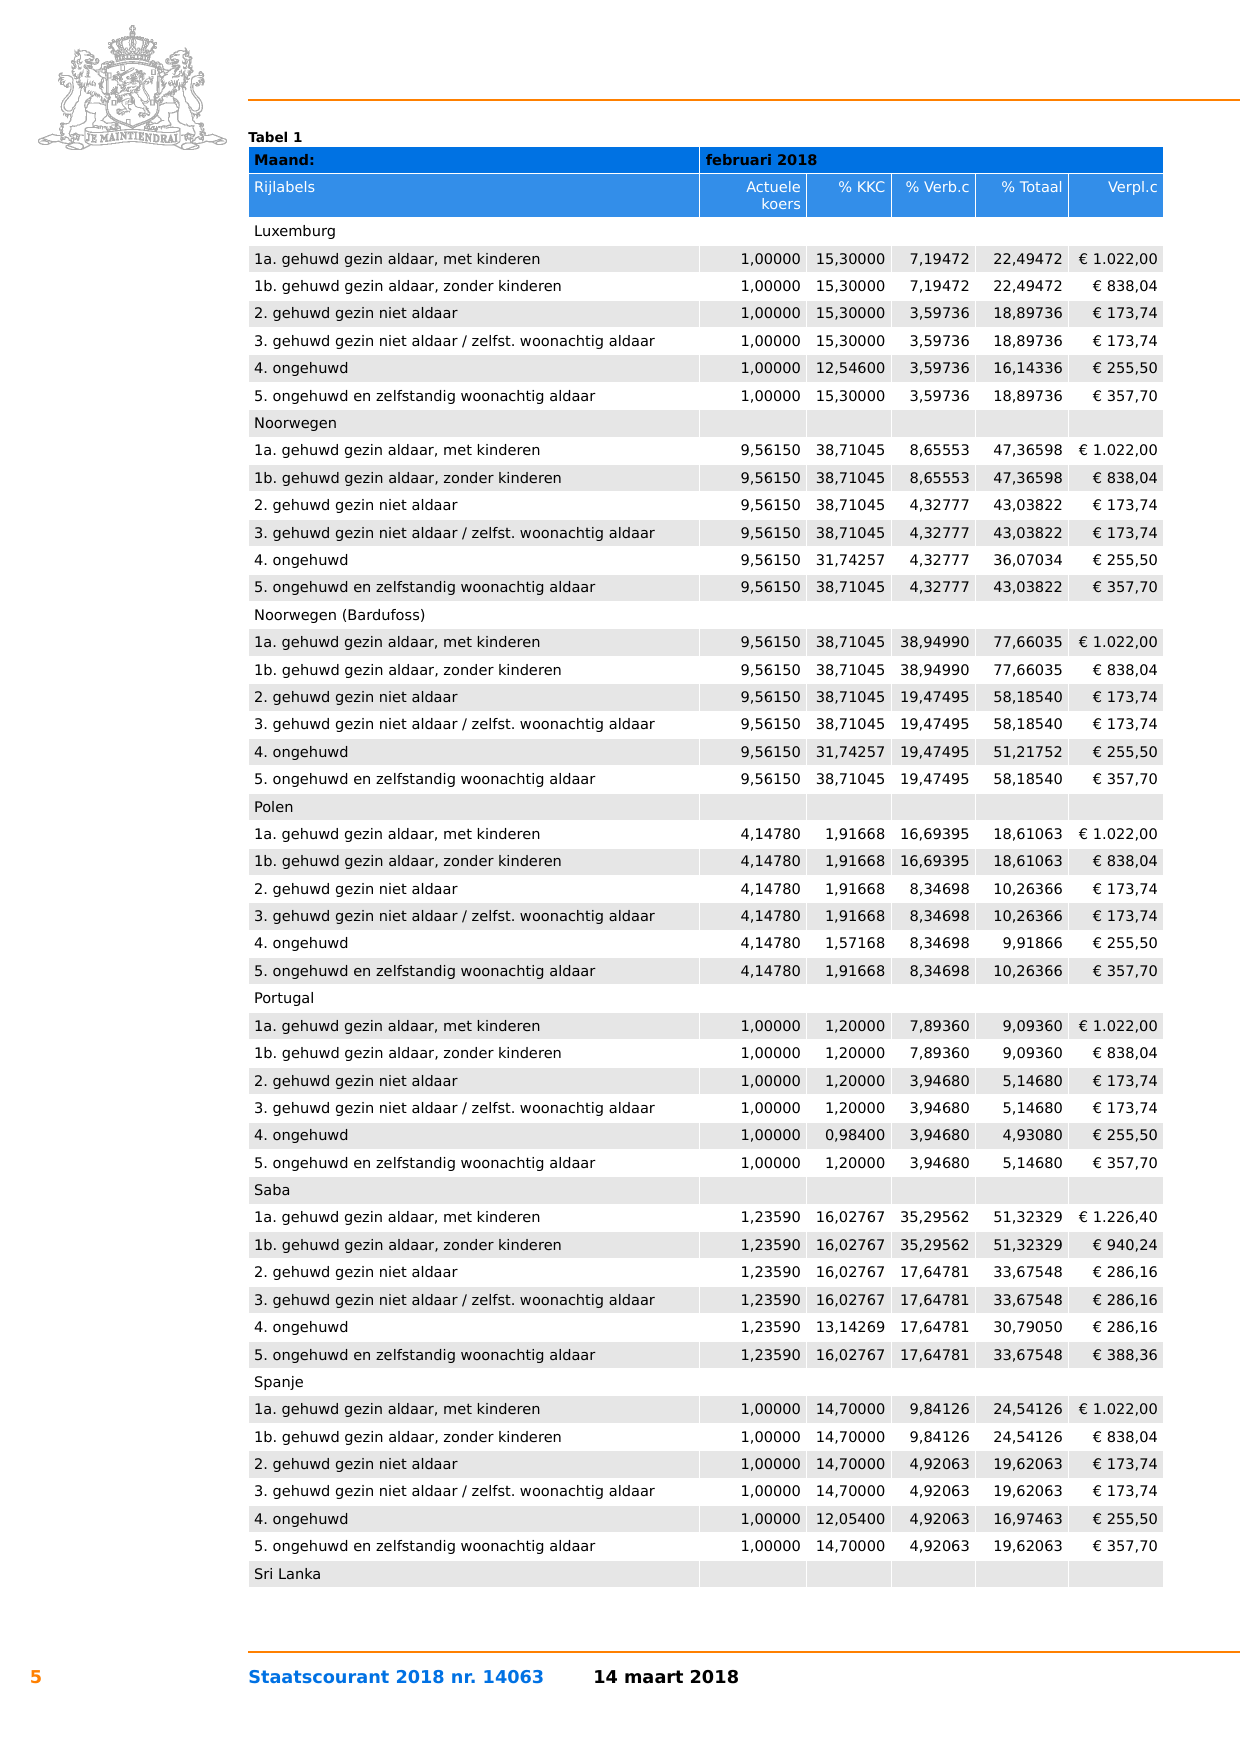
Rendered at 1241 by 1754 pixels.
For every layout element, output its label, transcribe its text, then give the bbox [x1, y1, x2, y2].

table_cell 22,49472 [976, 246, 1068, 272]
table_cell 58,18540 [976, 766, 1068, 793]
table_cell € 255,50 [1069, 547, 1163, 573]
table_cell 24,54126 [976, 1396, 1068, 1423]
table_cell 31,74257 [807, 547, 891, 573]
table_cell 2. gehuwd gezin niet aldaar [249, 684, 699, 711]
table_cell 16,69395 [892, 821, 975, 847]
table_cell 16,97463 [976, 1506, 1068, 1532]
table_cell % KKC [807, 174, 891, 217]
table_cell 19,47495 [892, 739, 975, 765]
table_cell € 286,16 [1069, 1314, 1163, 1341]
table_cell Saba [249, 1177, 699, 1204]
table_cell € 173,74 [1069, 903, 1163, 930]
table_cell 38,71045 [807, 465, 891, 491]
table_cell 38,94990 [892, 657, 975, 683]
table_cell 33,67548 [976, 1287, 1068, 1313]
table_cell € 1.022,00 [1069, 629, 1163, 656]
table_cell [892, 794, 975, 820]
table_cell [700, 1177, 806, 1204]
table_cell 1,20000 [807, 1095, 891, 1121]
table_cell [892, 1369, 975, 1395]
table_cell 1,00000 [700, 1040, 806, 1067]
table_cell 9,56150 [700, 629, 806, 656]
table_cell 17,64781 [892, 1342, 975, 1368]
table_cell 1,23590 [700, 1287, 806, 1313]
table_cell 5. ongehuwd en zelfstandig woonachtig aldaar [249, 1534, 699, 1560]
table_cell 16,02767 [807, 1232, 891, 1258]
table_header Tabel 1 [248, 130, 1163, 146]
table_cell 14,70000 [807, 1479, 891, 1505]
table_cell 1,00000 [700, 1150, 806, 1176]
table_cell [976, 1177, 1068, 1204]
table_cell 19,47495 [892, 684, 975, 711]
table_cell 5,14680 [976, 1068, 1068, 1094]
table_cell Spanje [249, 1369, 699, 1395]
table_cell 9,84126 [892, 1396, 975, 1423]
table_cell [1069, 410, 1163, 437]
table_cell € 1.022,00 [1069, 246, 1163, 272]
table_cell 4,92063 [892, 1506, 975, 1532]
table_cell 0,98400 [807, 1123, 891, 1149]
table_cell 12,05400 [807, 1506, 891, 1532]
table_cell € 255,50 [1069, 739, 1163, 765]
table_cell 4,93080 [976, 1123, 1068, 1149]
table_cell 4. ongehuwd [249, 931, 699, 957]
table_cell 4,14780 [700, 931, 806, 957]
table_cell € 1.022,00 [1069, 1013, 1163, 1039]
table_cell 30,79050 [976, 1314, 1068, 1341]
table_cell 4. ongehuwd [249, 739, 699, 765]
table_cell 1a. gehuwd gezin aldaar, met kinderen [249, 1013, 699, 1039]
table_cell 33,67548 [976, 1260, 1068, 1286]
table_cell € 173,74 [1069, 1068, 1163, 1094]
table_cell 38,71045 [807, 712, 891, 738]
table_cell 31,74257 [807, 739, 891, 765]
table_cell 16,14336 [976, 355, 1068, 382]
table_cell 4,92063 [892, 1451, 975, 1478]
table_cell 22,49472 [976, 273, 1068, 299]
table_cell 3. gehuwd gezin niet aldaar / zelfst. woonachtig aldaar [249, 1287, 699, 1313]
table_cell 2. gehuwd gezin niet aldaar [249, 1260, 699, 1286]
table_cell 1,23590 [700, 1314, 806, 1341]
table_cell € 173,74 [1069, 301, 1163, 327]
table_cell 4,14780 [700, 821, 806, 847]
table_cell [976, 986, 1068, 1012]
table_cell [1069, 219, 1163, 245]
table_cell 3,94680 [892, 1095, 975, 1121]
table_cell 1b. gehuwd gezin aldaar, zonder kinderen [249, 1040, 699, 1067]
table_cell 5. ongehuwd en zelfstandig woonachtig aldaar [249, 1342, 699, 1368]
table_cell € 357,70 [1069, 1534, 1163, 1560]
table_cell 1b. gehuwd gezin aldaar, zonder kinderen [249, 657, 699, 683]
table_cell 3. gehuwd gezin niet aldaar / zelfst. woonachtig aldaar [249, 1095, 699, 1121]
table_cell 77,66035 [976, 657, 1068, 683]
table_cell 1,00000 [700, 383, 806, 409]
table_cell 2. gehuwd gezin niet aldaar [249, 301, 699, 327]
table_cell 7,19472 [892, 273, 975, 299]
table_cell 9,56150 [700, 712, 806, 738]
table_cell 4,14780 [700, 958, 806, 984]
table_cell [976, 1369, 1068, 1395]
table_cell 19,62063 [976, 1479, 1068, 1505]
table_cell 38,71045 [807, 657, 891, 683]
table_cell [976, 602, 1068, 628]
table_cell 1b. gehuwd gezin aldaar, zonder kinderen [249, 273, 699, 299]
table_cell 9,91866 [976, 931, 1068, 957]
table_cell 8,34698 [892, 931, 975, 957]
table_cell 1b. gehuwd gezin aldaar, zonder kinderen [249, 1232, 699, 1258]
table_cell € 173,74 [1069, 1479, 1163, 1505]
table_cell 3. gehuwd gezin niet aldaar / zelfst. woonachtig aldaar [249, 328, 699, 354]
table_cell 4,92063 [892, 1534, 975, 1560]
table_cell 47,36598 [976, 438, 1068, 464]
table_cell [976, 794, 1068, 820]
table_cell 16,02767 [807, 1342, 891, 1368]
table_cell 5. ongehuwd en zelfstandig woonachtig aldaar [249, 575, 699, 601]
table_cell 51,21752 [976, 739, 1068, 765]
table_cell 4. ongehuwd [249, 1123, 699, 1149]
table_cell 8,34698 [892, 958, 975, 984]
table_cell [1069, 1561, 1163, 1587]
table_cell [700, 986, 806, 1012]
table_cell € 838,04 [1069, 273, 1163, 299]
table_cell 8,65553 [892, 438, 975, 464]
table_cell 51,32329 [976, 1232, 1068, 1258]
table_cell € 173,74 [1069, 328, 1163, 354]
table_cell 18,89736 [976, 383, 1068, 409]
table_cell 1b. gehuwd gezin aldaar, zonder kinderen [249, 1424, 699, 1450]
table_cell 8,34698 [892, 903, 975, 930]
table_cell [892, 219, 975, 245]
table_cell 9,56150 [700, 520, 806, 546]
table_cell [1069, 1369, 1163, 1395]
table_cell 1,00000 [700, 1068, 806, 1094]
table_cell 16,02767 [807, 1205, 891, 1231]
table_cell 3. gehuwd gezin niet aldaar / zelfst. woonachtig aldaar [249, 903, 699, 930]
table_cell 58,18540 [976, 712, 1068, 738]
table_cell 1,23590 [700, 1260, 806, 1286]
table_cell 16,02767 [807, 1287, 891, 1313]
table_cell 38,71045 [807, 684, 891, 711]
table_cell € 173,74 [1069, 684, 1163, 711]
table_cell 18,89736 [976, 328, 1068, 354]
table_cell € 838,04 [1069, 849, 1163, 875]
table_cell 9,56150 [700, 739, 806, 765]
table_cell 38,71045 [807, 438, 891, 464]
table_cell Maand: [249, 147, 699, 173]
table_cell [807, 219, 891, 245]
table_cell 15,30000 [807, 328, 891, 354]
table_cell [976, 219, 1068, 245]
table_cell 3,59736 [892, 355, 975, 382]
table_cell Noorwegen (Bardufoss) [249, 602, 699, 628]
table_cell 7,89360 [892, 1040, 975, 1067]
table_cell 1,00000 [700, 246, 806, 272]
table_cell 1,20000 [807, 1150, 891, 1176]
table_cell 24,54126 [976, 1424, 1068, 1450]
table_cell 1,00000 [700, 301, 806, 327]
table_cell 9,84126 [892, 1424, 975, 1450]
table_cell 1b. gehuwd gezin aldaar, zonder kinderen [249, 465, 699, 491]
table_cell 3,59736 [892, 328, 975, 354]
table_cell 3,59736 [892, 301, 975, 327]
table_cell 10,26366 [976, 876, 1068, 902]
table_cell [1069, 986, 1163, 1012]
table_cell 1,23590 [700, 1232, 806, 1258]
table_cell 9,56150 [700, 547, 806, 573]
table_cell [892, 410, 975, 437]
table_cell 13,14269 [807, 1314, 891, 1341]
table_cell € 173,74 [1069, 1451, 1163, 1478]
table_cell 3,94680 [892, 1150, 975, 1176]
table_cell 43,03822 [976, 575, 1068, 601]
table_cell 18,89736 [976, 301, 1068, 327]
table_cell [700, 219, 806, 245]
table_cell 1,91668 [807, 876, 891, 902]
table_cell 1,00000 [700, 355, 806, 382]
table_cell 4. ongehuwd [249, 1506, 699, 1532]
table_cell [807, 1369, 891, 1395]
table_cell € 255,50 [1069, 355, 1163, 382]
table_cell € 940,24 [1069, 1232, 1163, 1258]
table_cell 15,30000 [807, 246, 891, 272]
table_cell Luxemburg [249, 219, 699, 245]
table_cell 9,56150 [700, 575, 806, 601]
table_cell 4. ongehuwd [249, 1314, 699, 1341]
table_cell 1,23590 [700, 1205, 806, 1231]
table_cell € 286,16 [1069, 1287, 1163, 1313]
table_cell [700, 794, 806, 820]
table_cell 15,30000 [807, 383, 891, 409]
table_cell [1069, 1177, 1163, 1204]
table_cell Sri Lanka [249, 1561, 699, 1587]
table_cell 9,56150 [700, 493, 806, 519]
table_cell 14,70000 [807, 1534, 891, 1560]
table_cell 1,00000 [700, 1396, 806, 1423]
table_cell 19,47495 [892, 712, 975, 738]
table_cell 1,00000 [700, 1506, 806, 1532]
table_cell 17,64781 [892, 1260, 975, 1286]
table_cell 4. ongehuwd [249, 547, 699, 573]
table_cell 5,14680 [976, 1095, 1068, 1121]
table_cell 1a. gehuwd gezin aldaar, met kinderen [249, 629, 699, 656]
table_cell € 173,74 [1069, 712, 1163, 738]
table_cell € 255,50 [1069, 1123, 1163, 1149]
table_cell [807, 410, 891, 437]
table_cell € 173,74 [1069, 493, 1163, 519]
table_cell [1069, 794, 1163, 820]
table_cell 1,57168 [807, 931, 891, 957]
table_cell € 173,74 [1069, 876, 1163, 902]
table_cell 35,29562 [892, 1205, 975, 1231]
table_cell 19,47495 [892, 766, 975, 793]
table_cell 58,18540 [976, 684, 1068, 711]
table_cell 38,71045 [807, 520, 891, 546]
table_cell 43,03822 [976, 520, 1068, 546]
table_cell 47,36598 [976, 465, 1068, 491]
table_cell 38,71045 [807, 766, 891, 793]
table_cell Actuele koers [700, 174, 806, 217]
table_cell € 357,70 [1069, 958, 1163, 984]
table_cell 14,70000 [807, 1396, 891, 1423]
table_cell [892, 1561, 975, 1587]
table_cell 14,70000 [807, 1451, 891, 1478]
table_cell Verpl.c [1069, 174, 1163, 217]
table_cell 1,91668 [807, 849, 891, 875]
table_cell 3,94680 [892, 1123, 975, 1149]
table_cell € 255,50 [1069, 931, 1163, 957]
table_cell 35,29562 [892, 1232, 975, 1258]
table_cell 1,91668 [807, 903, 891, 930]
table_cell 19,62063 [976, 1451, 1068, 1478]
table_cell Rijlabels [249, 174, 699, 217]
table_cell 1a. gehuwd gezin aldaar, met kinderen [249, 438, 699, 464]
table_cell Polen [249, 794, 699, 820]
table_cell [807, 794, 891, 820]
table_cell 1b. gehuwd gezin aldaar, zonder kinderen [249, 849, 699, 875]
table_cell 4,92063 [892, 1479, 975, 1505]
table_cell 4,14780 [700, 903, 806, 930]
table_cell 9,09360 [976, 1040, 1068, 1067]
table_cell 14,70000 [807, 1424, 891, 1450]
table_cell 1,20000 [807, 1068, 891, 1094]
table_cell 3. gehuwd gezin niet aldaar / zelfst. woonachtig aldaar [249, 712, 699, 738]
table_cell 3. gehuwd gezin niet aldaar / zelfst. woonachtig aldaar [249, 520, 699, 546]
table_cell [807, 986, 891, 1012]
table_cell 1,00000 [700, 273, 806, 299]
table_cell 10,26366 [976, 903, 1068, 930]
table_cell 4,32777 [892, 547, 975, 573]
table_cell 33,67548 [976, 1342, 1068, 1368]
table_cell 1a. gehuwd gezin aldaar, met kinderen [249, 246, 699, 272]
table_cell 7,89360 [892, 1013, 975, 1039]
table_cell 1,00000 [700, 328, 806, 354]
table_cell € 838,04 [1069, 1424, 1163, 1450]
table_cell 1,00000 [700, 1123, 806, 1149]
table_cell [892, 986, 975, 1012]
table_cell 8,34698 [892, 876, 975, 902]
table_cell 4,32777 [892, 493, 975, 519]
table_cell € 357,70 [1069, 575, 1163, 601]
table_cell 36,07034 [976, 547, 1068, 573]
table_cell 43,03822 [976, 493, 1068, 519]
table_cell [976, 410, 1068, 437]
table_cell € 1.226,40 [1069, 1205, 1163, 1231]
table_cell 16,69395 [892, 849, 975, 875]
table_cell 5. ongehuwd en zelfstandig woonachtig aldaar [249, 958, 699, 984]
table_cell 5. ongehuwd en zelfstandig woonachtig aldaar [249, 383, 699, 409]
table_cell € 1.022,00 [1069, 1396, 1163, 1423]
table_cell [807, 1561, 891, 1587]
table_cell € 838,04 [1069, 657, 1163, 683]
table_cell 17,64781 [892, 1314, 975, 1341]
table_cell 1a. gehuwd gezin aldaar, met kinderen [249, 821, 699, 847]
table_cell 2. gehuwd gezin niet aldaar [249, 1451, 699, 1478]
table_cell 15,30000 [807, 301, 891, 327]
table_cell 5. ongehuwd en zelfstandig woonachtig aldaar [249, 766, 699, 793]
table_cell 38,71045 [807, 629, 891, 656]
table_cell 9,09360 [976, 1013, 1068, 1039]
table_cell 9,56150 [700, 684, 806, 711]
table_cell 18,61063 [976, 821, 1068, 847]
table_cell Portugal [249, 986, 699, 1012]
table_cell 8,65553 [892, 465, 975, 491]
table_cell 38,71045 [807, 493, 891, 519]
table_cell 4,32777 [892, 520, 975, 546]
table_cell 3. gehuwd gezin niet aldaar / zelfst. woonachtig aldaar [249, 1479, 699, 1505]
table_cell 1,23590 [700, 1342, 806, 1368]
table_cell [807, 602, 891, 628]
table_cell 12,54600 [807, 355, 891, 382]
table_cell 9,56150 [700, 438, 806, 464]
table_cell [700, 1369, 806, 1395]
table_cell € 838,04 [1069, 465, 1163, 491]
picture [38, 25, 227, 150]
table_cell € 388,36 [1069, 1342, 1163, 1368]
table_cell 3,94680 [892, 1068, 975, 1094]
table_cell 2. gehuwd gezin niet aldaar [249, 493, 699, 519]
table_cell [700, 602, 806, 628]
table_cell Noorwegen [249, 410, 699, 437]
table_cell 5. ongehuwd en zelfstandig woonachtig aldaar [249, 1150, 699, 1176]
table_cell 1,00000 [700, 1095, 806, 1121]
table_cell € 173,74 [1069, 1095, 1163, 1121]
table_cell 3,59736 [892, 383, 975, 409]
table_cell 1,00000 [700, 1451, 806, 1478]
table_cell 1,00000 [700, 1424, 806, 1450]
table_cell 51,32329 [976, 1205, 1068, 1231]
table_cell 9,56150 [700, 465, 806, 491]
table_cell 1a. gehuwd gezin aldaar, met kinderen [249, 1396, 699, 1423]
table_cell € 255,50 [1069, 1506, 1163, 1532]
table_cell € 286,16 [1069, 1260, 1163, 1286]
table_cell € 838,04 [1069, 1040, 1163, 1067]
table_cell € 357,70 [1069, 766, 1163, 793]
table_cell [892, 602, 975, 628]
table_cell 2. gehuwd gezin niet aldaar [249, 876, 699, 902]
table_cell € 173,74 [1069, 520, 1163, 546]
table_cell 1a. gehuwd gezin aldaar, met kinderen [249, 1205, 699, 1231]
table_cell 77,66035 [976, 629, 1068, 656]
table_cell 1,20000 [807, 1040, 891, 1067]
table_cell 4. ongehuwd [249, 355, 699, 382]
table_cell [892, 1177, 975, 1204]
table_cell % Verb.c [892, 174, 975, 217]
table_cell [700, 1561, 806, 1587]
table_cell [1069, 602, 1163, 628]
table_cell 1,20000 [807, 1013, 891, 1039]
table_cell 15,30000 [807, 273, 891, 299]
table_cell € 357,70 [1069, 383, 1163, 409]
table_cell 17,64781 [892, 1287, 975, 1313]
table_cell 18,61063 [976, 849, 1068, 875]
table_cell 1,91668 [807, 958, 891, 984]
table_cell 1,00000 [700, 1534, 806, 1560]
table_cell [807, 1177, 891, 1204]
table_cell [976, 1561, 1068, 1587]
table_cell 38,71045 [807, 575, 891, 601]
table_cell 1,91668 [807, 821, 891, 847]
table_cell 2. gehuwd gezin niet aldaar [249, 1068, 699, 1094]
table_cell 7,19472 [892, 246, 975, 272]
table_cell € 357,70 [1069, 1150, 1163, 1176]
table_cell februari 2018 [700, 147, 1163, 173]
table_cell 16,02767 [807, 1260, 891, 1286]
table_cell 4,32777 [892, 575, 975, 601]
table_cell 4,14780 [700, 876, 806, 902]
table_cell 19,62063 [976, 1534, 1068, 1560]
table_cell 10,26366 [976, 958, 1068, 984]
table_cell 1,00000 [700, 1013, 806, 1039]
table_cell % Totaal [976, 174, 1068, 217]
table_cell € 1.022,00 [1069, 821, 1163, 847]
table_cell 38,94990 [892, 629, 975, 656]
table_cell 9,56150 [700, 657, 806, 683]
table_cell [700, 410, 806, 437]
table_cell 5,14680 [976, 1150, 1068, 1176]
table_cell € 1.022,00 [1069, 438, 1163, 464]
table_cell 4,14780 [700, 849, 806, 875]
table_cell 9,56150 [700, 766, 806, 793]
table_cell 1,00000 [700, 1479, 806, 1505]
